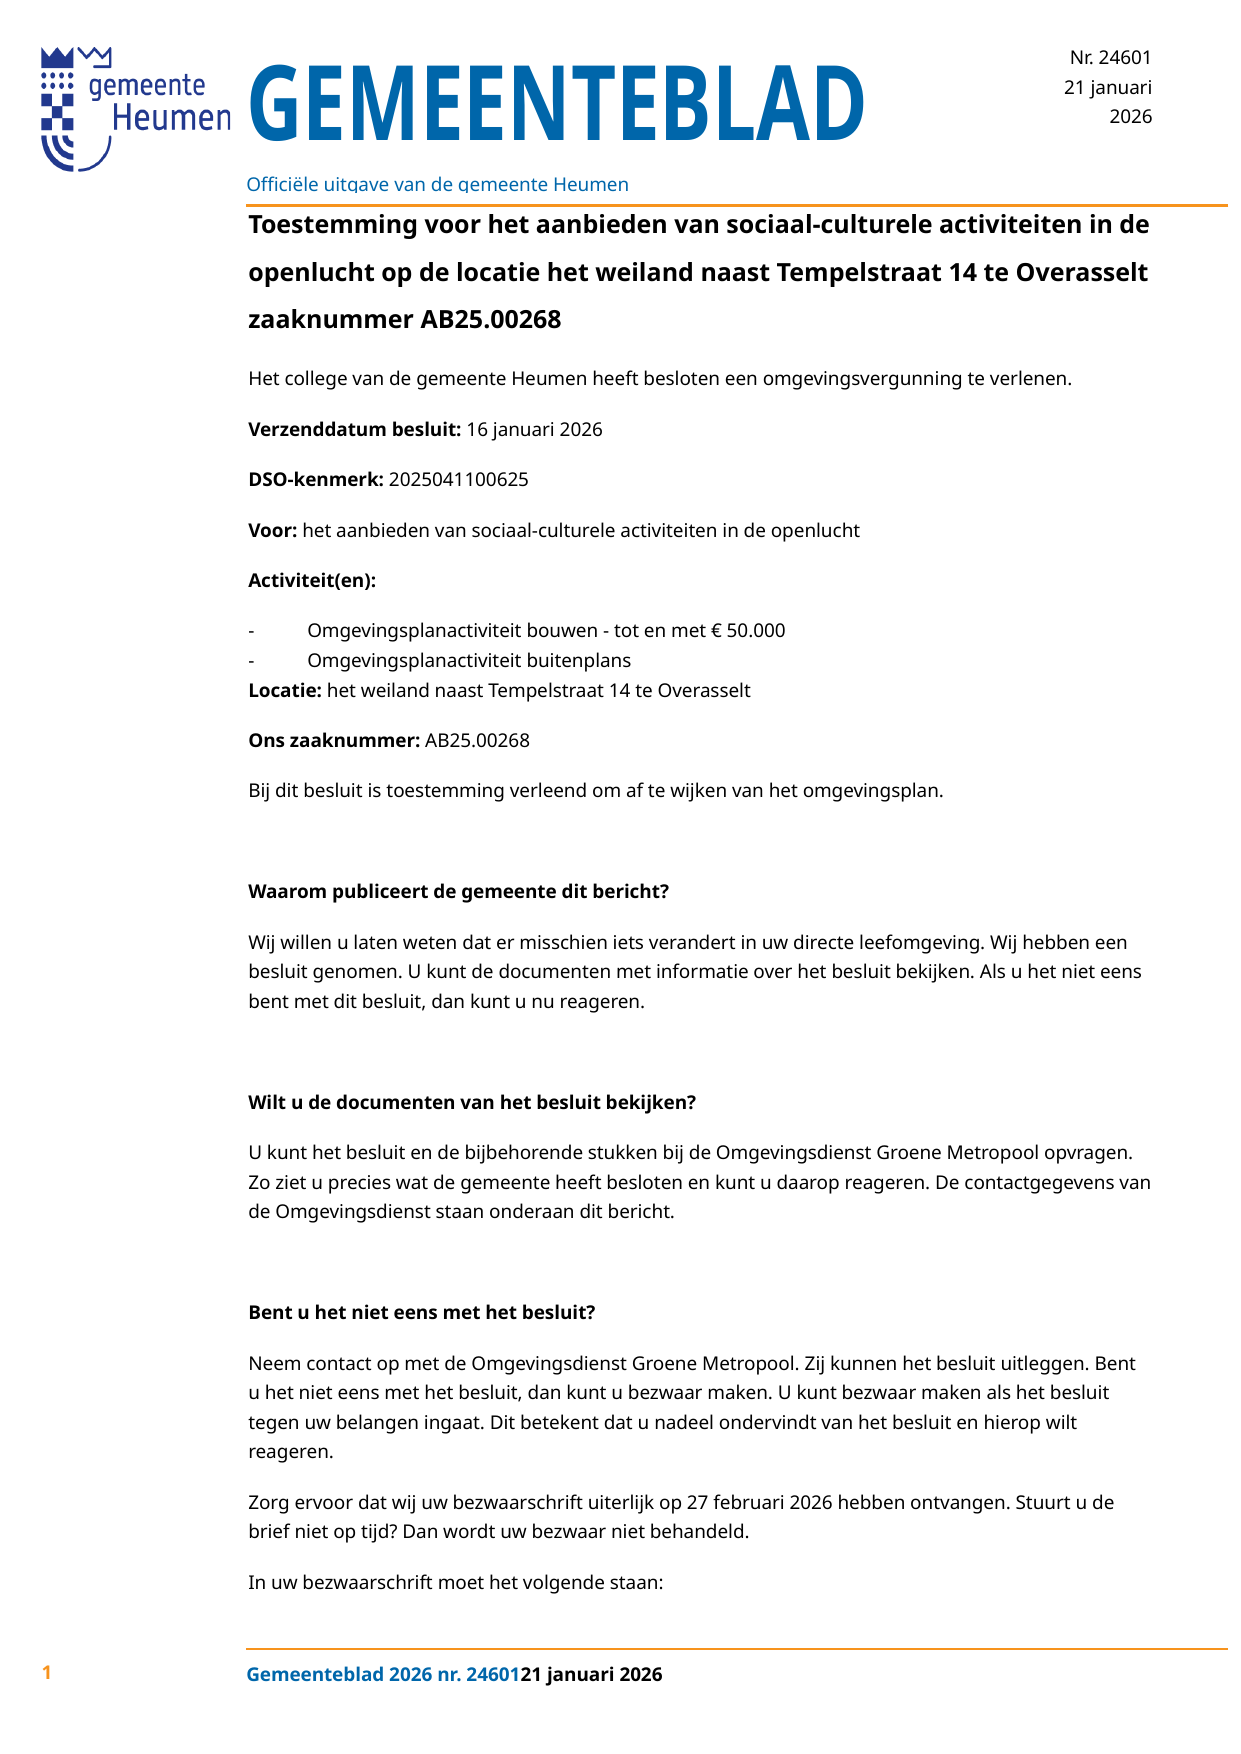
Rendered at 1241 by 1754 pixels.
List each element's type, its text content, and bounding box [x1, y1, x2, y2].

text Wij willen u laten weten dat er misschien iets verandert in uw directe leefomgeving. Wij hebben een besluit genomen. U kunt de documenten met informatie over het besluit bekijken. Als u het niet eens bent met dit besluit, dan kunt u nu reageren. [248, 929, 1152, 1014]
text Bent u het niet eens met het besluit? [248, 1299, 1152, 1325]
text Zorg ervoor dat wij uw bezwaarschrift uiterlijk op 27 februari 2026 hebben ontvangen. Stuurt u de brief niet op tijd? Dan wordt uw bezwaar niet behandeld. [248, 1489, 1152, 1544]
text Toestemming voor het aanbieden van sociaal-culturele activiteiten in de openlucht op de locatie het weiland naast Tempelstraat 14 te Overasselt zaaknummer AB25.00268 [248, 207, 1152, 336]
text Bij dit besluit is toestemming verleend om af te wijken van het omgevingsplan. [248, 778, 1152, 803]
text In uw bezwaarschrift moet het volgende staan: [248, 1569, 1152, 1594]
text Neem contact op met de Omgevingsdienst Groene Metropool. Zij kunnen het besluit uitleggen. Bent u het niet eens met het besluit, dan kunt u bezwaar maken. U kunt bezwaar maken als het besluit tegen uw belangen ingaat. Dit betekent dat u nadeel ondervindt van het besluit en hierop wilt reageren. [248, 1350, 1152, 1464]
text Voor: het aanbieden van sociaal-culturele activiteiten in de openlucht [248, 517, 1152, 542]
text Activiteit(en): [248, 567, 1152, 593]
text Ons zaaknummer: AB25.00268 [248, 727, 1152, 753]
text Waarom publiceert de gemeente dit bericht? [248, 878, 1152, 904]
text Locatie: het weiland naast Tempelstraat 14 te Overasselt [248, 677, 1152, 702]
list Omgevingsplanactiviteit bouwen - tot en met € 50.000 [248, 618, 1152, 643]
text U kunt het besluit en de bijbehorende stukken bij de Omgevingsdienst Groene Metropool opvragen. Zo ziet u precies wat de gemeente heeft besloten en kunt u daarop reageren. De contactgegevens van de Omgevingsdienst staan onderaan dit bericht. [248, 1139, 1152, 1224]
text DSO-kenmerk: 2025041100625 [248, 466, 1152, 492]
text Verzenddatum besluit: 16 januari 2026 [248, 416, 1152, 442]
text Wilt u de documenten van het besluit bekijken? [248, 1089, 1152, 1114]
list Omgevingsplanactiviteit buitenplans [248, 647, 1152, 673]
picture [41, 47, 231, 172]
text Het college van de gemeente Heumen heeft besloten een omgevingsvergunning te verlenen. [248, 366, 1152, 391]
